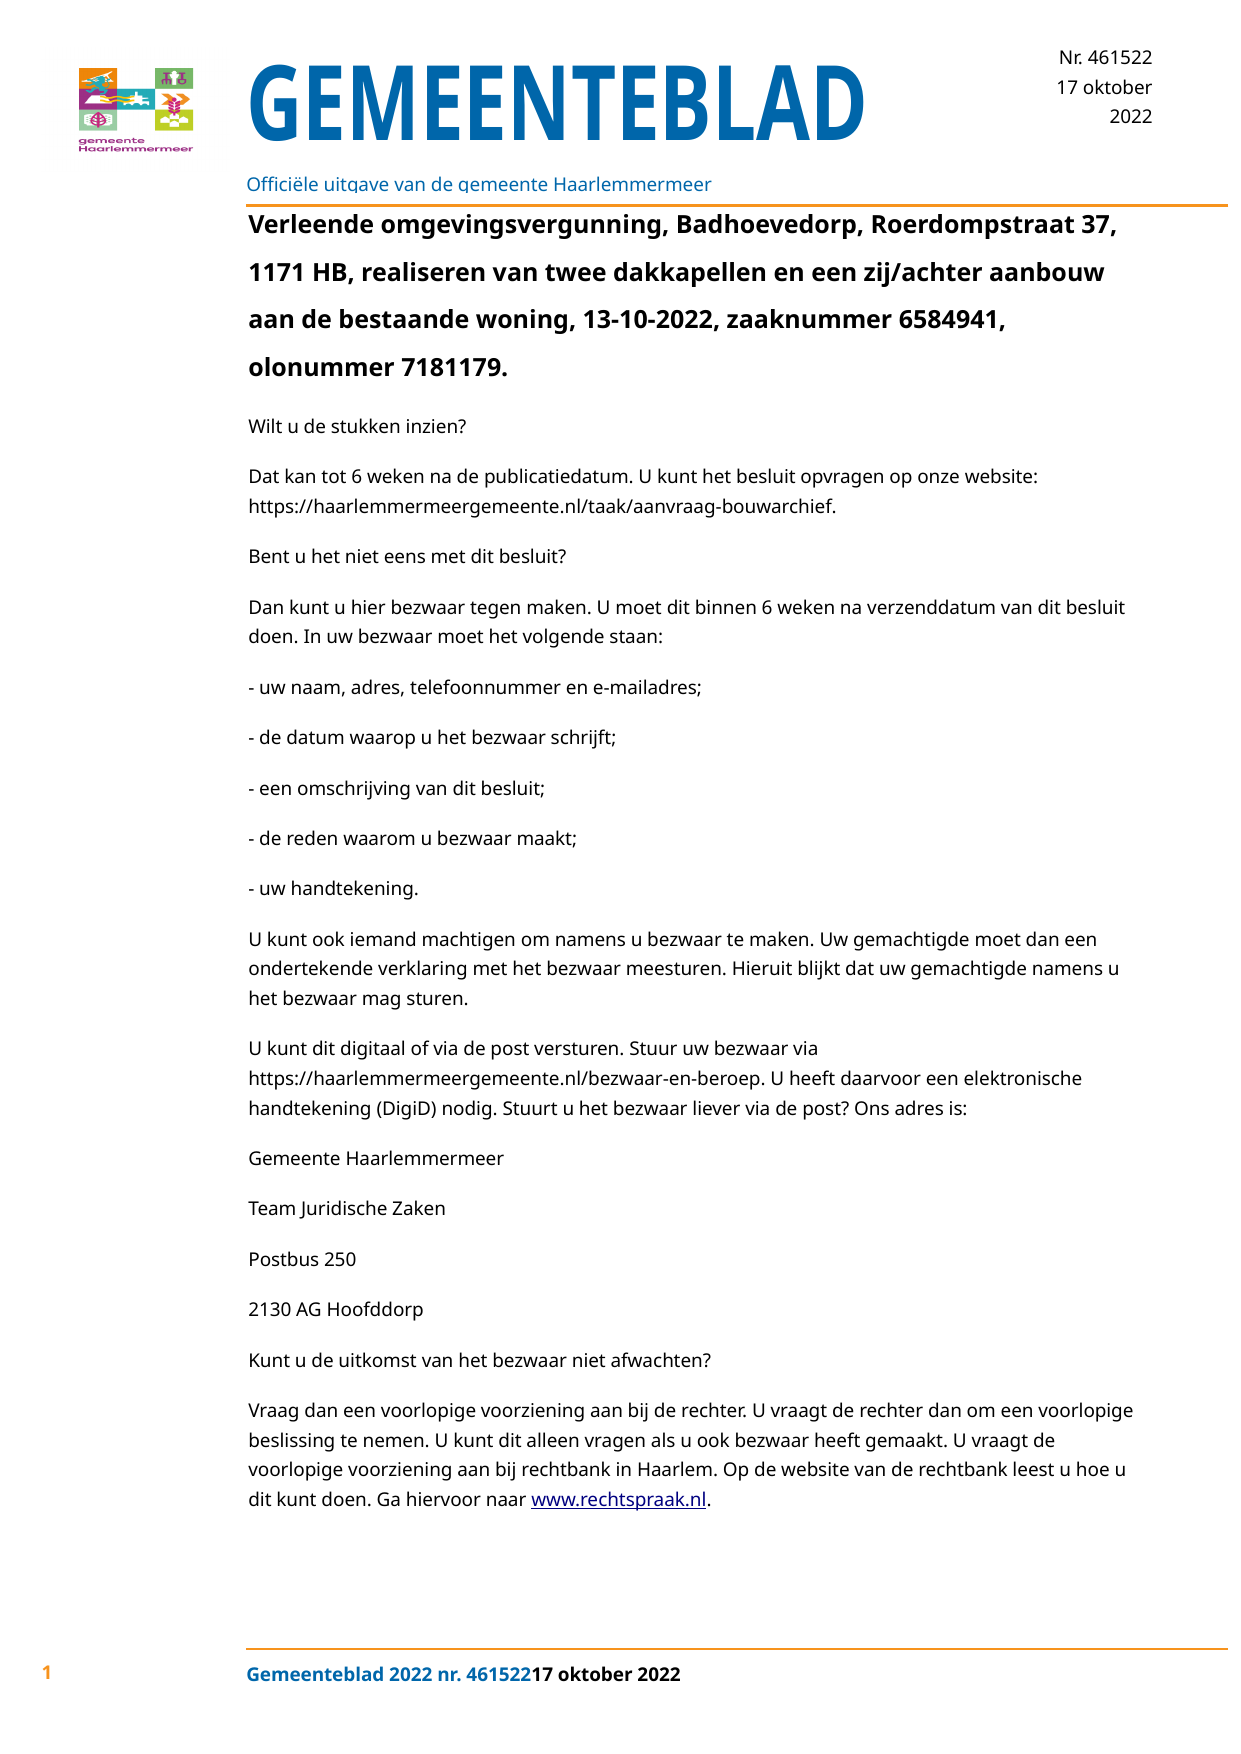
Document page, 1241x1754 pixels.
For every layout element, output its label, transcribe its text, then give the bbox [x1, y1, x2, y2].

text U kunt dit digitaal of via de post versturen. Stuur uw bezwaar via https://haarlemmermeergemeente.nl/bezwaar-en-beroep. U heeft daarvoor een elektronische handtekening (DigiD) nodig. Stuurt u het bezwaar liever via de post? Ons adres is: [248, 1036, 1152, 1121]
text - uw naam, adres, telefoonnummer en e-mailadres; [248, 674, 1152, 700]
text - de datum waarop u het bezwaar schrijft; [248, 724, 1152, 750]
picture [41, 47, 231, 172]
text Wilt u de stukken inzien? [248, 413, 1152, 439]
text - een omschrijving van dit besluit; [248, 775, 1152, 801]
text Verleende omgevingsvergunning, Badhoevedorp, Roerdompstraat 37, 1171 HB, realiseren van twee dakkapellen en een zij/achter aanbouw aan de bestaande woning, 13-10-2022, zaaknummer 6584941, olonummer 7181179. [248, 207, 1152, 384]
text Dat kan tot 6 weken na de publicatiedatum. U kunt het besluit opvragen op onze website: https://haarlemmermeergemeente.nl/taak/aanvraag-bouwarchief. [248, 463, 1152, 519]
text Gemeente Haarlemmermeer [248, 1145, 1152, 1171]
text - de reden waarom u bezwaar maakt; [248, 825, 1152, 851]
text Team Juridische Zaken [248, 1196, 1152, 1221]
text Vraag dan een voorlopige voorziening aan bij de rechter. U vraagt de rechter dan om een voorlopige beslissing te nemen. U kunt dit alleen vragen als u ook bezwaar heeft gemaakt. U vraagt de voorlopige voorziening aan bij rechtbank in Haarlem. Op de website van de rechtbank leest u hoe u dit kunt doen. Ga hiervoor naar www.rechtspraak.nl. [248, 1397, 1152, 1512]
text Dan kunt u hier bezwaar tegen maken. U moet dit binnen 6 weken na verzenddatum van dit besluit doen. In uw bezwaar moet het volgende staan: [248, 594, 1152, 649]
text - uw handtekening. [248, 876, 1152, 901]
text U kunt ook iemand machtigen om namens u bezwaar te maken. Uw gemachtigde moet dan een ondertekende verklaring met het bezwaar meesturen. Hieruit blijkt dat uw gemachtigde namens u het bezwaar mag sturen. [248, 926, 1152, 1011]
text Kunt u de uitkomst van het bezwaar niet afwachten? [248, 1347, 1152, 1373]
text Bent u het niet eens met dit besluit? [248, 543, 1152, 569]
text 2130 AG Hoofddorp [248, 1296, 1152, 1322]
text Postbus 250 [248, 1246, 1152, 1272]
